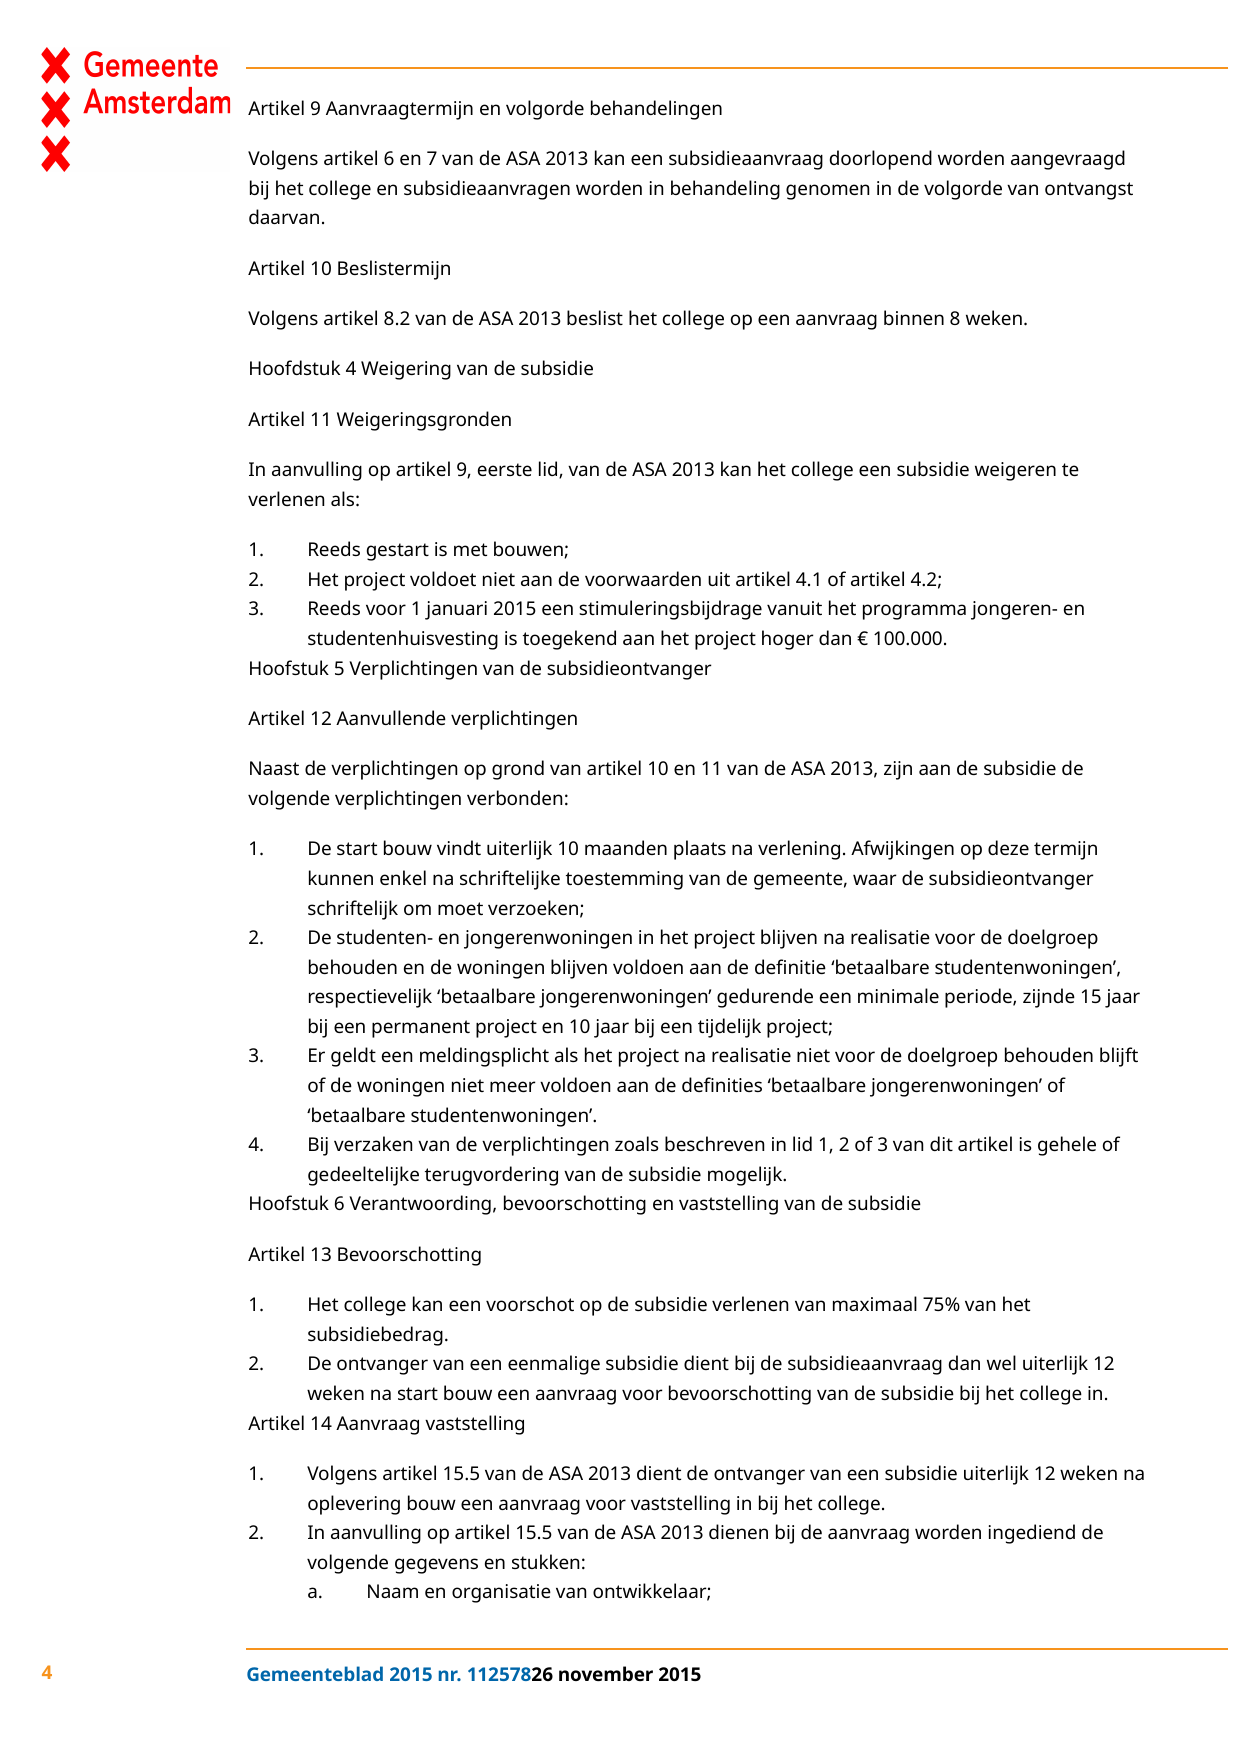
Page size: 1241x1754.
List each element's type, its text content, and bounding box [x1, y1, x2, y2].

text Artikel 10 Beslistermijn [248, 255, 1152, 281]
list Volgens artikel 15.5 van de ASA 2013 dient de ontvanger van een subsidie uiterlijk 12 weken na oplevering bouw een aanvraag voor vaststelling in bij het college. [248, 1460, 1152, 1516]
text Artikel 11 Weigeringsgronden [248, 406, 1152, 432]
text Artikel 12 Aanvullende verplichtingen [248, 705, 1152, 731]
list In aanvulling op artikel 15.5 van de ASA 2013 dienen bij de aanvraag worden ingediend de volgende gegevens en stukken: [248, 1519, 1152, 1575]
list De studenten- en jongerenwoningen in het project blijven na realisatie voor de doelgroep behouden en de woningen blijven voldoen aan de definitie ‘betaalbare studentenwoningen’, respectievelijk ‘betaalbare jongerenwoningen’ gedurende een minimale periode, zijnde 15 jaar bij een permanent project en 10 jaar bij een tijdelijk project; [248, 924, 1152, 1039]
list Naam en organisatie van ontwikkelaar; [307, 1578, 1152, 1604]
list Reeds gestart is met bouwen; [248, 536, 1152, 562]
text Volgens artikel 8.2 van de ASA 2013 beslist het college op een aanvraag binnen 8 weken. [248, 305, 1152, 331]
list De start bouw vindt uiterlijk 10 maanden plaats na verlening. Afwijkingen op deze termijn kunnen enkel na schriftelijke toestemming van de gemeente, waar de subsidieontvanger schriftelijk om moet verzoeken; [248, 836, 1152, 921]
list De ontvanger van een eenmalige subsidie dient bij de subsidieaanvraag dan wel uiterlijk 12 weken na start bouw een aanvraag voor bevoorschotting van de subsidie bij het college in. [248, 1351, 1152, 1406]
text Artikel 9 Aanvraagtermijn en volgorde behandelingen [248, 95, 1152, 121]
text Naast de verplichtingen op grond van artikel 10 en 11 van de ASA 2013, zijn aan de subsidie de volgende verplichtingen verbonden: [248, 756, 1152, 811]
list Het project voldoet niet aan de voorwaarden uit artikel 4.1 of artikel 4.2; [248, 566, 1152, 592]
list Het college kan een voorschot op de subsidie verlenen van maximaal 75% van het subsidiebedrag. [248, 1291, 1152, 1347]
picture [41, 47, 231, 172]
text Volgens artikel 6 en 7 van de ASA 2013 kan een subsidieaanvraag doorlopend worden aangevraagd bij het college en subsidieaanvragen worden in behandeling genomen in de volgorde van ontvangst daarvan. [248, 145, 1152, 230]
text Artikel 14 Aanvraag vaststelling [248, 1410, 1152, 1436]
list Reeds voor 1 januari 2015 een stimuleringsbijdrage vanuit het programma jongeren- en studentenhuisvesting is toegekend aan het project hoger dan € 100.000. [248, 596, 1152, 651]
text Hoofstuk 5 Verplichtingen van de subsidieontvanger [248, 655, 1152, 681]
list Er geldt een meldingsplicht als het project na realisatie niet voor de doelgroep behouden blijft of de woningen niet meer voldoen aan de definities ‘betaalbare jongerenwoningen’ of ‘betaalbare studentenwoningen’. [248, 1043, 1152, 1128]
text Hoofstuk 6 Verantwoording, bevoorschotting en vaststelling van de subsidie [248, 1191, 1152, 1216]
text Artikel 13 Bevoorschotting [248, 1241, 1152, 1267]
text Hoofdstuk 4 Weigering van de subsidie [248, 356, 1152, 381]
text In aanvulling op artikel 9, eerste lid, van de ASA 2013 kan het college een subsidie weigeren te verlenen als: [248, 456, 1152, 512]
list Bij verzaken van de verplichtingen zoals beschreven in lid 1, 2 of 3 van dit artikel is gehele of gedeeltelijke terugvordering van de subsidie mogelijk. [248, 1131, 1152, 1187]
